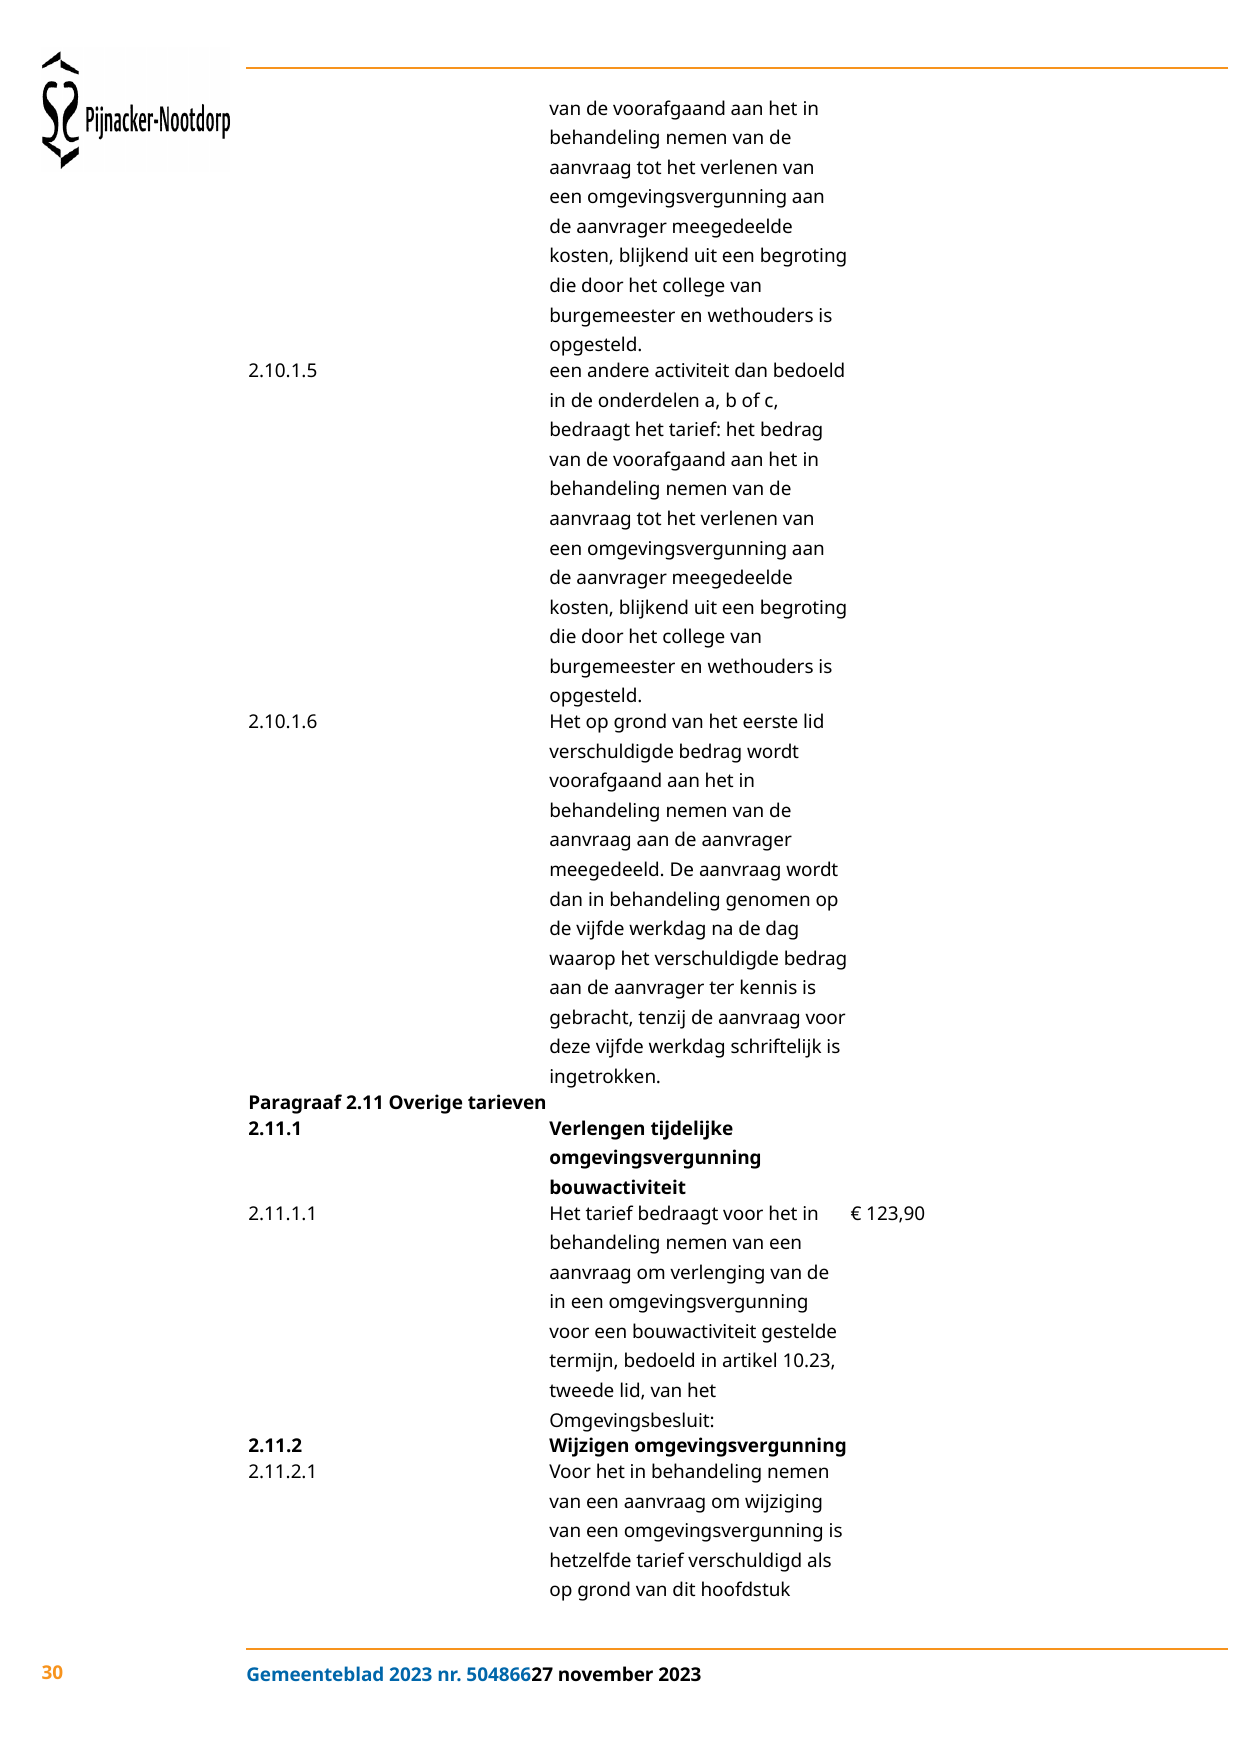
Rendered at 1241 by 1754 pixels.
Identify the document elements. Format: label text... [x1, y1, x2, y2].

table_cell Wijzigen omgevingsvergunning [549, 1433, 850, 1458]
picture [41, 47, 231, 172]
table_cell 2.10.1.6 [248, 708, 549, 1089]
table_cell van de voorafgaand aan het in behandeling nemen van de aanvraag tot het verlenen van een omgevingsvergunning aan de aanvrager meegedeelde kosten, blijkend uit een begroting die door het college van burgemeester en wethouders is opgesteld. [549, 95, 850, 357]
table_cell [850, 708, 1152, 1089]
table_cell 2.11.2 [248, 1433, 549, 1458]
table_cell 2.11.1 [248, 1115, 549, 1200]
table_cell 2.11.2.1 [248, 1458, 549, 1602]
table_cell een andere activiteit dan bedoeld in de onderdelen a, b of c, bedraagt het tarief: het bedrag van de voorafgaand aan het in behandeling nemen van de aanvraag tot het verlenen van een omgevingsvergunning aan de aanvrager meegedeelde kosten, blijkend uit een begroting die door het college van burgemeester en wethouders is opgesteld. [549, 357, 850, 708]
table_cell Het op grond van het eerste lid verschuldigde bedrag wordt voorafgaand aan het in behandeling nemen van de aanvraag aan de aanvrager meegedeeld. De aanvraag wordt dan in behandeling genomen op de vijfde werkdag na de dag waarop het verschuldigde bedrag aan de aanvrager ter kennis is gebracht, tenzij de aanvraag voor deze vijfde werkdag schriftelijk is ingetrokken. [549, 708, 850, 1089]
table_cell [850, 1458, 1152, 1602]
table_cell [248, 95, 549, 357]
table_cell Paragraaf 2.11 Overige tarieven [248, 1089, 1152, 1115]
table_cell [850, 357, 1152, 708]
table_cell Verlengen tijdelijke omgevingsvergunning bouwactiviteit [549, 1115, 850, 1200]
table_cell [850, 95, 1152, 357]
table_cell [850, 1115, 1152, 1200]
table_cell € 123,90 [850, 1200, 1152, 1432]
table_cell [850, 1433, 1152, 1458]
table_cell 2.10.1.5 [248, 357, 549, 708]
table_cell Voor het in behandeling nemen van een aanvraag om wijziging van een omgevingsvergunning is hetzelfde tarief verschuldigd als op grond van dit hoofdstuk [549, 1458, 850, 1602]
table_cell 2.11.1.1 [248, 1200, 549, 1432]
table_cell Het tarief bedraagt voor het in behandeling nemen van een aanvraag om verlenging van de in een omgevingsvergunning voor een bouwactiviteit gestelde termijn, bedoeld in artikel 10.23, tweede lid, van het Omgevingsbesluit: [549, 1200, 850, 1432]
